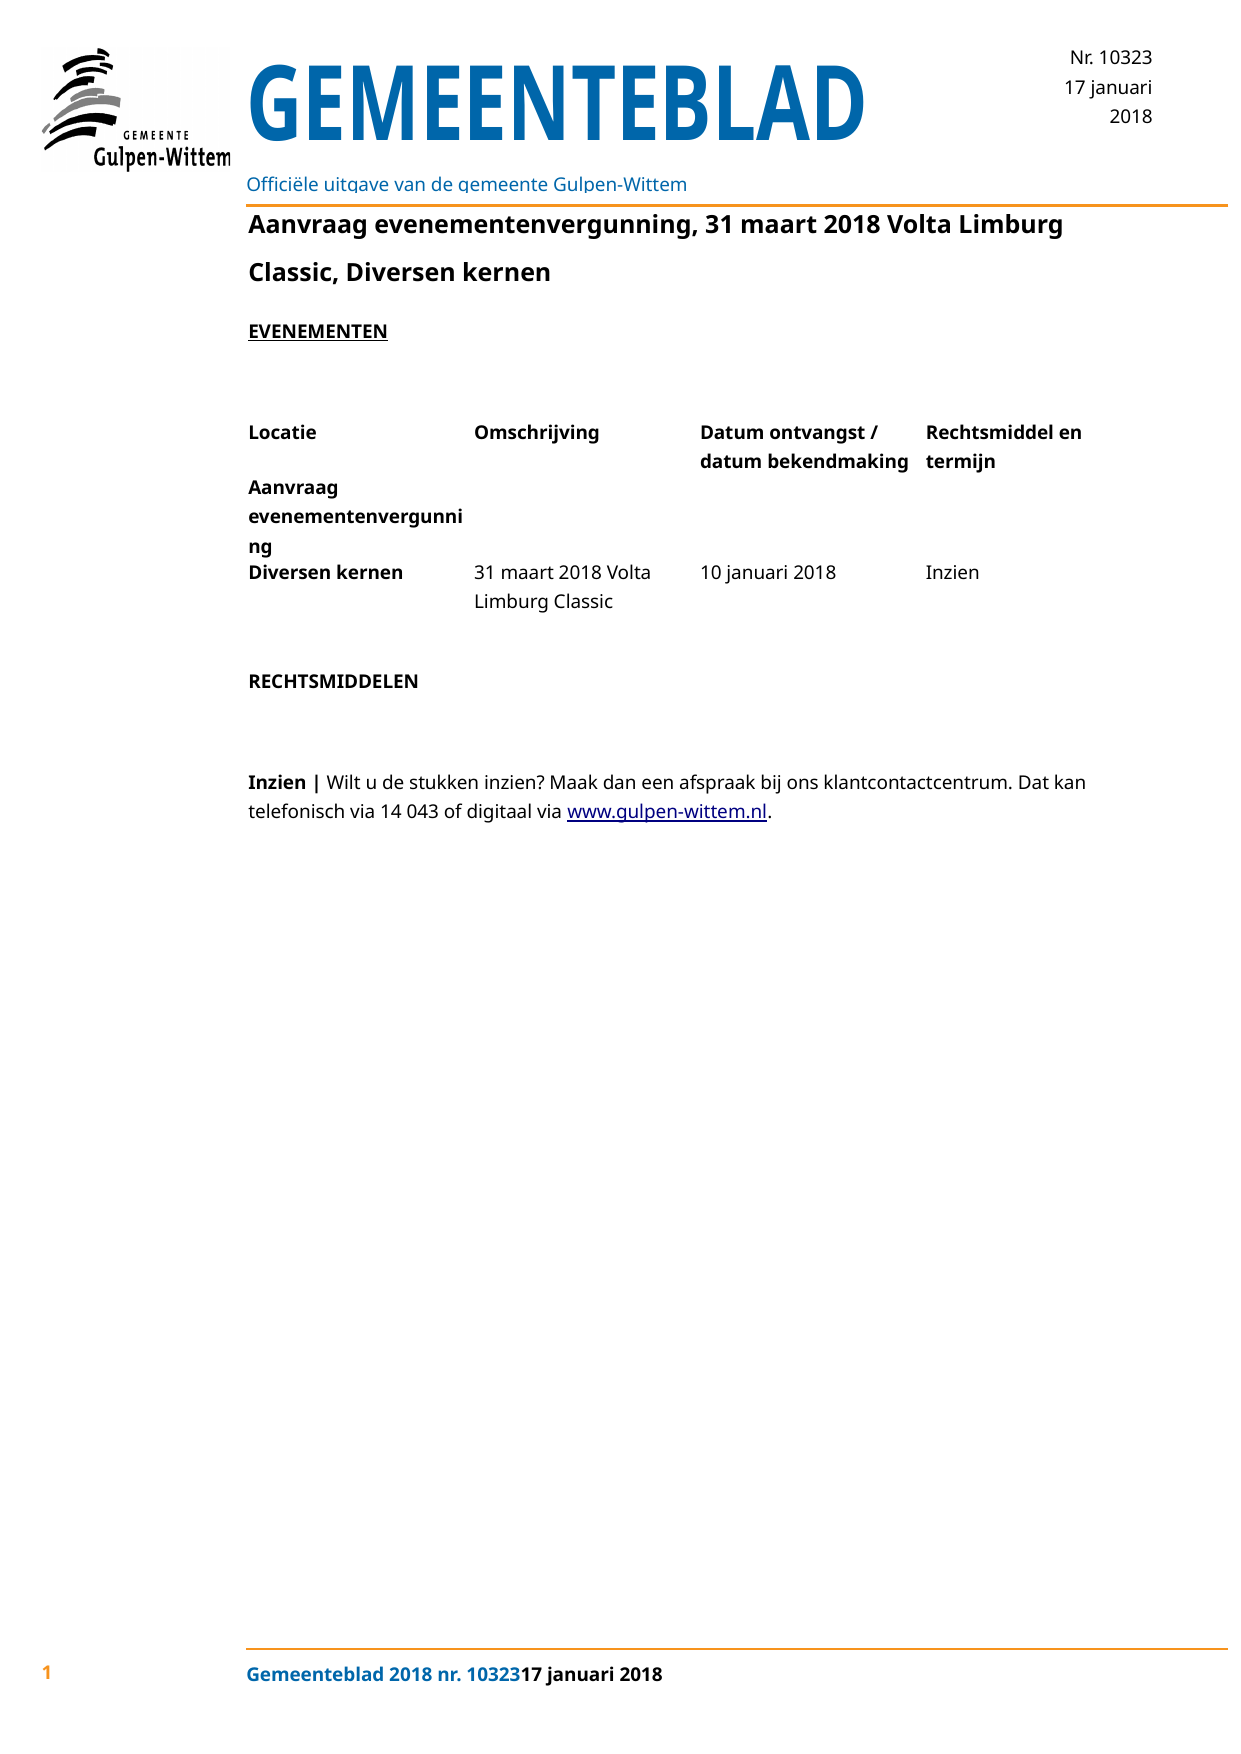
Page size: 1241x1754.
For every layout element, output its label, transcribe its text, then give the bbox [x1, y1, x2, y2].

text Aanvraag evenementenvergunning, 31 maart 2018 Volta Limburg Classic, Diversen kernen [248, 207, 1152, 288]
table_cell Diversen kernen [248, 559, 474, 614]
table_cell [700, 474, 926, 559]
table_header Rechtsmiddel en termijn [926, 419, 1152, 474]
table_header Omschrijving [474, 419, 700, 474]
table_cell 31 maart 2018 Volta Limburg Classic [474, 559, 700, 614]
picture [41, 47, 231, 172]
table_cell Inzien [926, 559, 1152, 614]
text RECHTSMIDDELEN [248, 668, 1152, 694]
table_cell 10 januari 2018 [700, 559, 926, 614]
table_cell [474, 474, 700, 559]
table_header Datum ontvangst / datum bekendmaking [700, 419, 926, 474]
text Inzien | Wilt u de stukken inzien? Maak dan een afspraak bij ons klantcontactcentrum. Dat kan telefonisch via 14 043 of digitaal via www.gulpen-wittem.nl. [248, 769, 1152, 824]
table_header Locatie [248, 419, 474, 474]
table_cell [926, 474, 1152, 559]
table_cell Aanvraag evenementenvergunning [248, 474, 474, 559]
text EVENEMENTEN [248, 318, 1152, 344]
